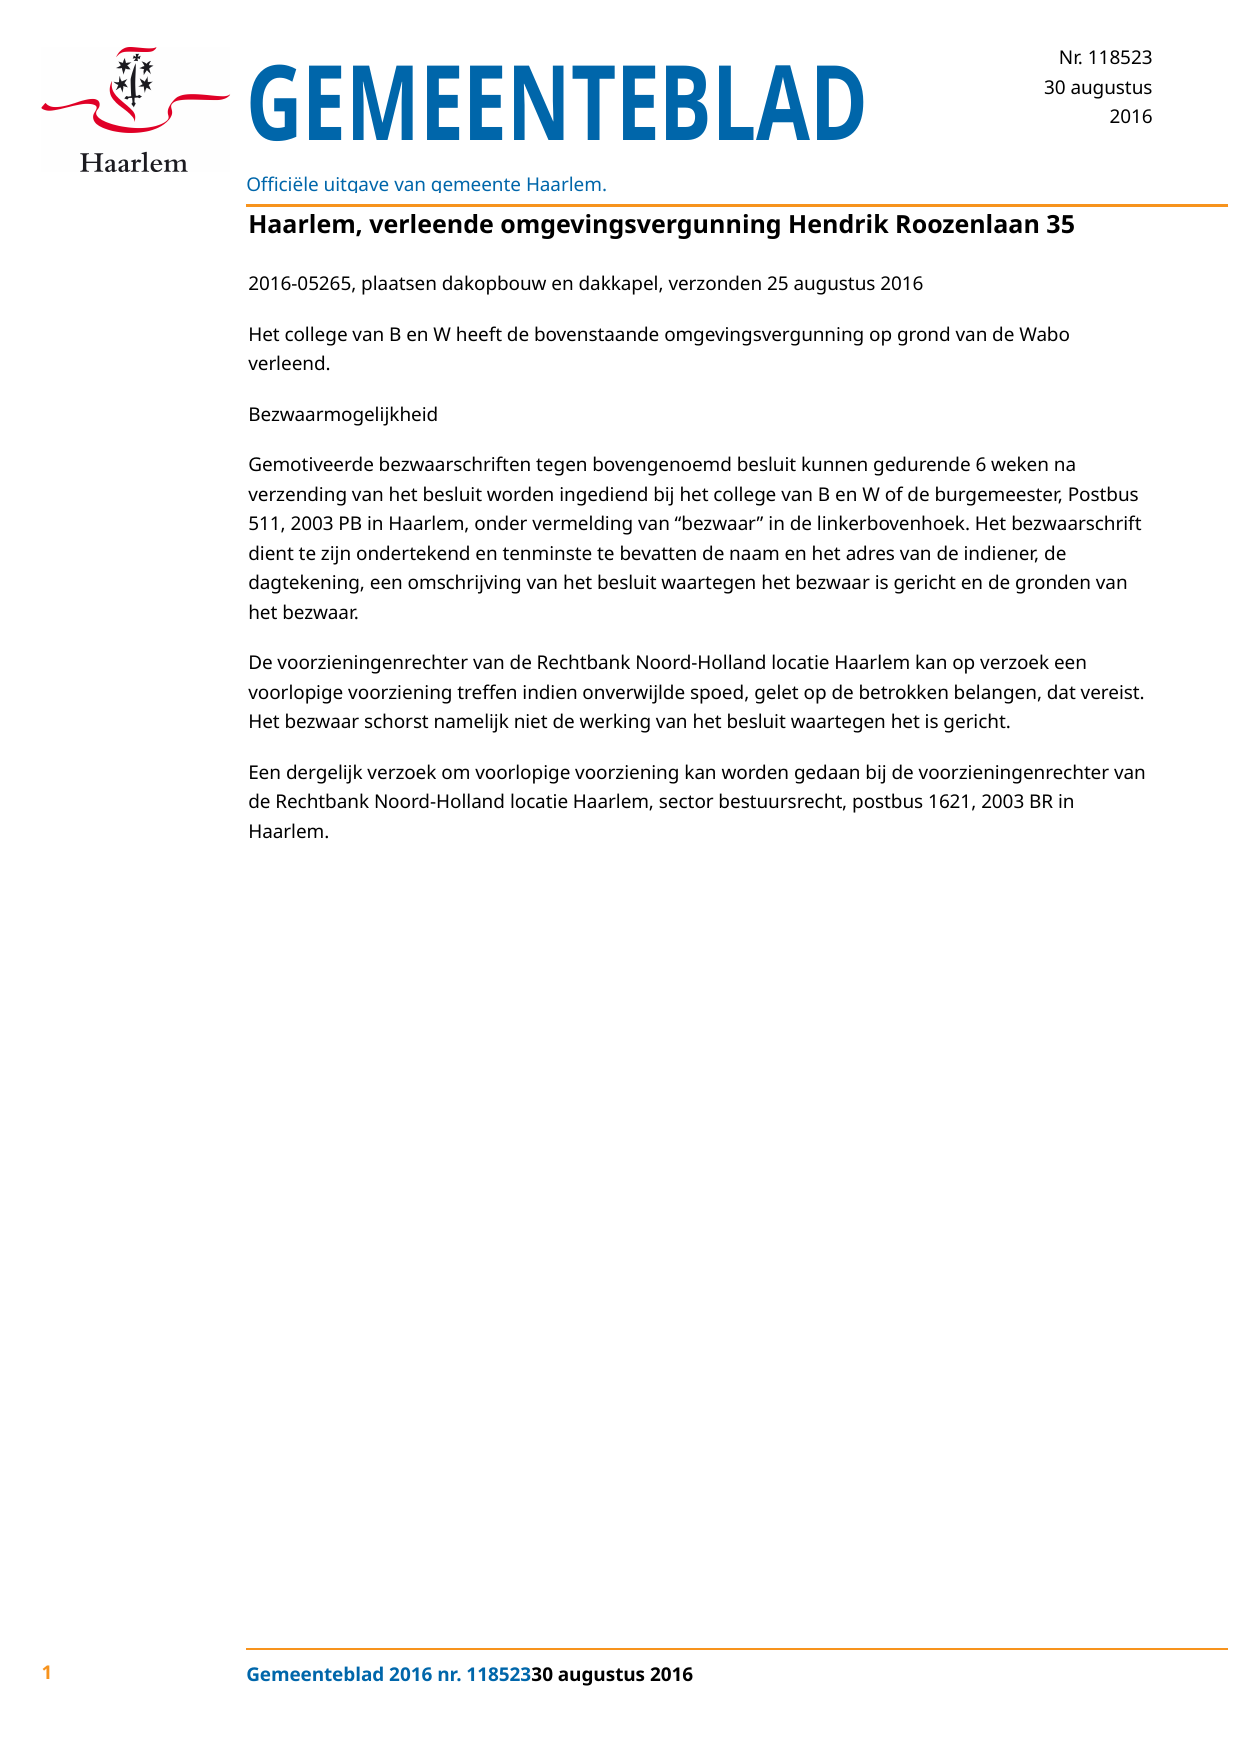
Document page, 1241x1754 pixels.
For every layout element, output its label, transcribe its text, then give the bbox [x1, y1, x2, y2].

picture [41, 47, 231, 172]
text Een dergelijk verzoek om voorlopige voorziening kan worden gedaan bij de voorzieningenrechter van de Rechtbank Noord-Holland locatie Haarlem, sector bestuursrecht, postbus 1621, 2003 BR in Haarlem. [248, 759, 1152, 844]
text De voorzieningenrechter van de Rechtbank Noord-Holland locatie Haarlem kan op verzoek een voorlopige voorziening treffen indien onverwijlde spoed, gelet op de betrokken belangen, dat vereist. Het bezwaar schorst namelijk niet de werking van het besluit waartegen het is gericht. [248, 649, 1152, 734]
text Bezwaarmogelijkheid [248, 401, 1152, 426]
text Gemotiveerde bezwaarschriften tegen bovengenoemd besluit kunnen gedurende 6 weken na verzending van het besluit worden ingediend bij het college van B en W of de burgemeester, Postbus 511, 2003 PB in Haarlem, onder vermelding van “bezwaar” in de linkerbovenhoek. Het bezwaarschrift dient te zijn ondertekend en tenminste te bevatten de naam en het adres van de indiener, de dagtekening, een omschrijving van het besluit waartegen het bezwaar is gericht en de gronden van het bezwaar. [248, 451, 1152, 625]
text Het college van B en W heeft de bovenstaande omgevingsvergunning op grond van de Wabo verleend. [248, 321, 1152, 376]
text Haarlem, verleende omgevingsvergunning Hendrik Roozenlaan 35 [248, 207, 1152, 241]
text 2016-05265, plaatsen dakopbouw en dakkapel, verzonden 25 augustus 2016 [248, 270, 1152, 296]
